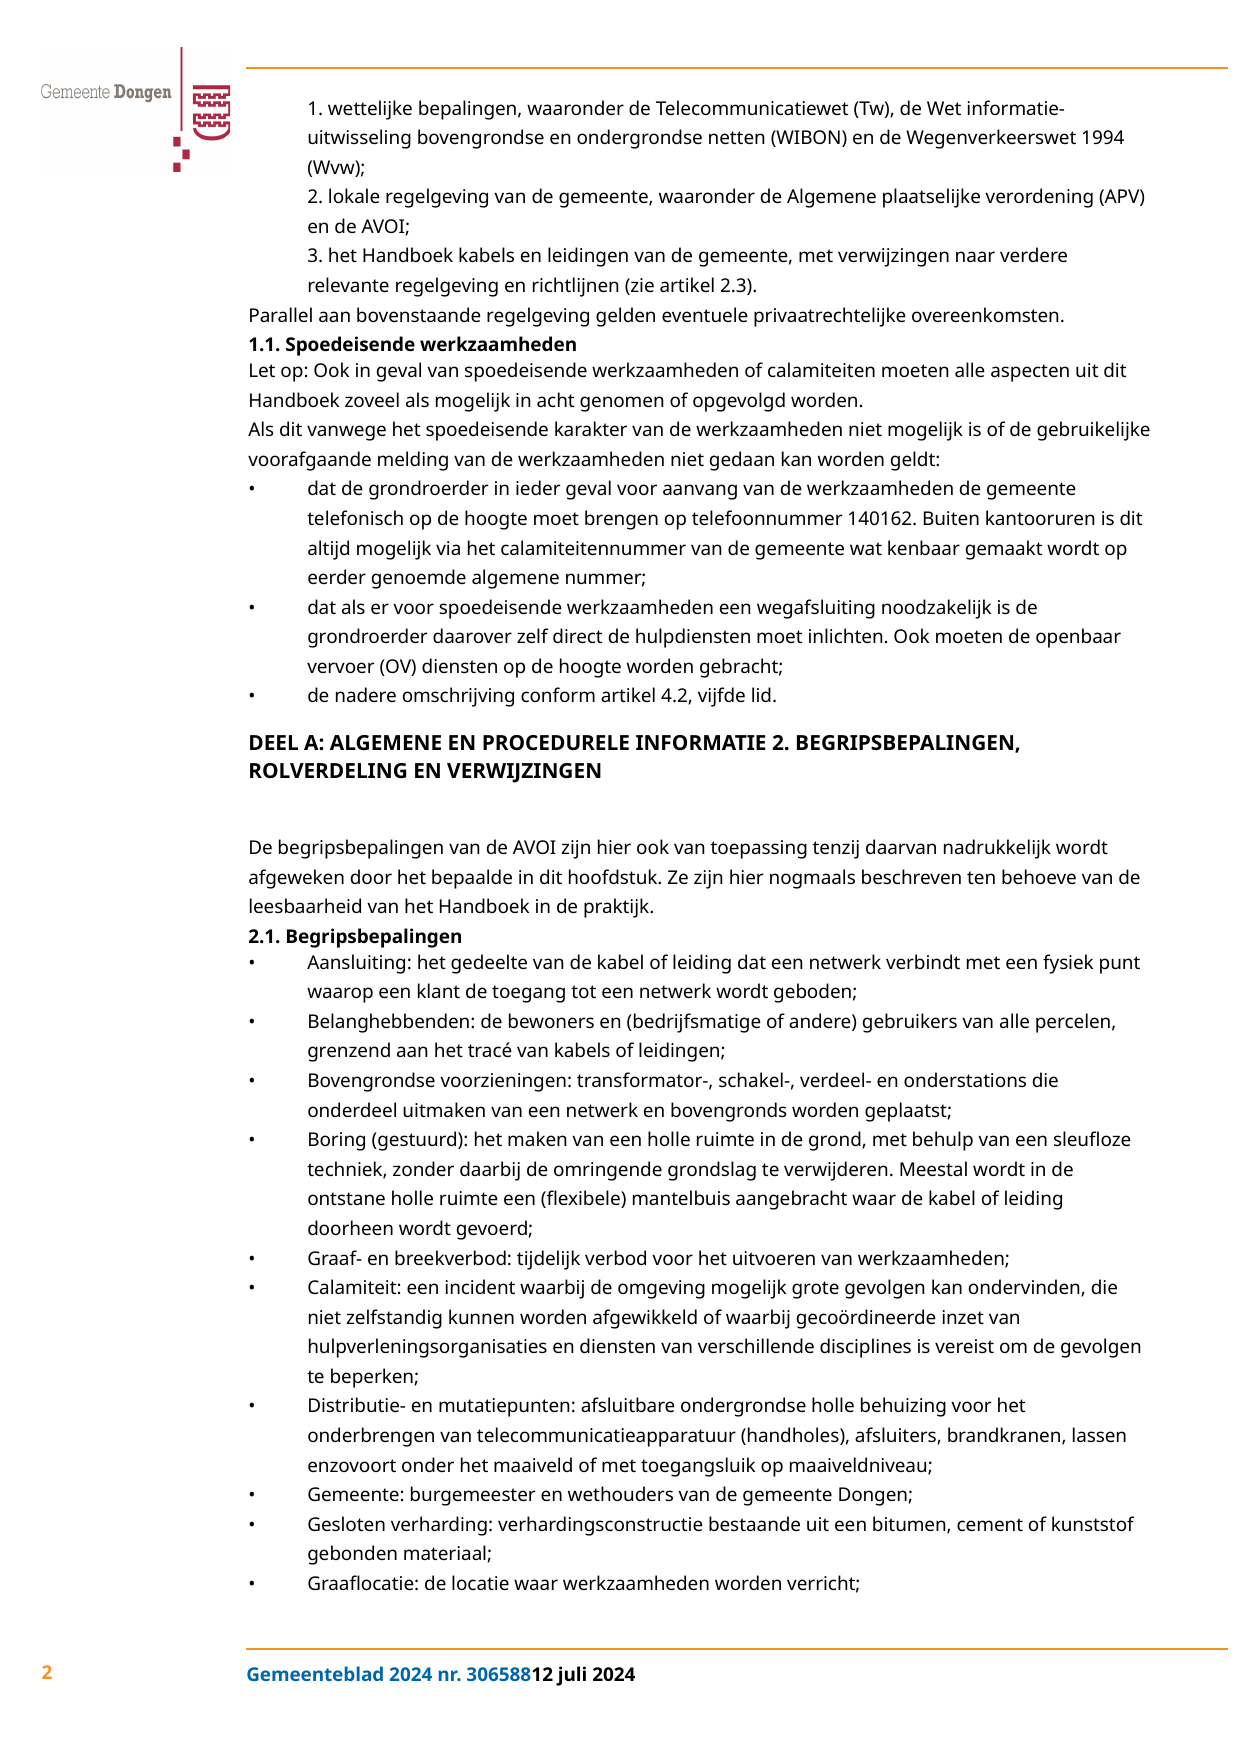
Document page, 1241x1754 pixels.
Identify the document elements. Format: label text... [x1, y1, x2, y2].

list Belanghebbenden: de bewoners en (bedrijfsmatige of andere) gebruikers van alle percelen, grenzend aan het tracé van kabels of leidingen; [248, 1008, 1152, 1063]
list Calamiteit: een incident waarbij de omgeving mogelijk grote gevolgen kan ondervinden, die niet zelfstandig kunnen worden afgewikkeld of waarbij gecoördineerde inzet van hulpverleningsorganisaties en diensten van verschillende disciplines is vereist om de gevolgen te beperken; [248, 1274, 1152, 1389]
text 1.1. Spoedeisende werkzaamheden [248, 331, 1152, 357]
list 3. het Handboek kabels en leidingen van de gemeente, met verwijzingen naar verdere relevante regelgeving en richtlijnen (zie artikel 2.3). [248, 243, 1152, 298]
text Let op: Ook in geval van spoedeisende werkzaamheden of calamiteiten moeten alle aspecten uit dit Handboek zoveel als mogelijk in acht genomen of opgevolgd worden. [248, 357, 1152, 412]
list Distributie- en mutatiepunten: afsluitbare ondergrondse holle behuizing voor het onderbrengen van telecommunicatieapparatuur (handholes), afsluiters, brandkranen, lassen enzovoort onder het maaiveld of met toegangsluik op maaiveldniveau; [248, 1393, 1152, 1477]
text DEEL A: ALGEMENE EN PROCEDURELE INFORMATIE 2. BEGRIPSBEPALINGEN, ROLVERDELING EN VERWIJZINGEN [248, 728, 1152, 785]
list Aansluiting: het gedeelte van de kabel of leiding dat een netwerk verbindt met een fysiek punt waarop een klant de toegang tot een netwerk wordt geboden; [248, 949, 1152, 1004]
list dat als er voor spoedeisende werkzaamheden een wegafsluiting noodzakelijk is de grondroerder daarover zelf direct de hulpdiensten moet inlichten. Ook moeten de openbaar vervoer (OV) diensten op de hoogte worden gebracht; [248, 594, 1152, 679]
list dat de grondroerder in ieder geval voor aanvang van de werkzaamheden de gemeente telefonisch op de hoogte moet brengen op telefoonnummer 140162. Buiten kantooruren is dit altijd mogelijk via het calamiteitennummer van de gemeente wat kenbaar gemaakt wordt op eerder genoemde algemene nummer; [248, 476, 1152, 590]
list Gemeente: burgemeester en wethouders van de gemeente Dongen; [248, 1481, 1152, 1507]
list de nadere omschrijving conform artikel 4.2, vijfde lid. [248, 683, 1152, 708]
list 2. lokale regelgeving van de gemeente, waaronder de Algemene plaatselijke verordening (APV) en de AVOI; [248, 183, 1152, 239]
list Graaflocatie: de locatie waar werkzaamheden worden verricht; [248, 1570, 1152, 1596]
list 1. wettelijke bepalingen, waaronder de Telecommunicatiewet (Tw), de Wet informatie-uitwisseling bovengrondse en ondergrondse netten (WIBON) en de Wegenverkeerswet 1994 (Wvw); [248, 95, 1152, 180]
text Parallel aan bovenstaande regelgeving gelden eventuele privaatrechtelijke overeenkomsten. [248, 302, 1152, 328]
list Bovengrondse voorzieningen: transformator-, schakel-, verdeel- en onderstations die onderdeel uitmaken van een netwerk en bovengronds worden geplaatst; [248, 1067, 1152, 1122]
list Graaf- en breekverbod: tijdelijk verbod voor het uitvoeren van werkzaamheden; [248, 1245, 1152, 1270]
text Als dit vanwege het spoedeisende karakter van de werkzaamheden niet mogelijk is of de gebruikelijke voorafgaande melding van de werkzaamheden niet gedaan kan worden geldt: [248, 416, 1152, 472]
list Gesloten verharding: verhardingsconstructie bestaande uit een bitumen, cement of kunststof gebonden materiaal; [248, 1511, 1152, 1566]
text De begripsbepalingen van de AVOI zijn hier ook van toepassing tenzij daarvan nadrukkelijk wordt afgeweken door het bepaalde in dit hoofdstuk. Ze zijn hier nogmaals beschreven ten behoeve van de leesbaarheid van het Handboek in de praktijk. [248, 834, 1152, 919]
picture [41, 47, 231, 172]
list Boring (gestuurd): het maken van een holle ruimte in de grond, met behulp van een sleufloze techniek, zonder daarbij de omringende grondslag te verwijderen. Meestal wordt in de ontstane holle ruimte een (flexibele) mantelbuis aangebracht waar de kabel of leiding doorheen wordt gevoerd; [248, 1126, 1152, 1241]
text 2.1. Begripsbepalingen [248, 923, 1152, 949]
